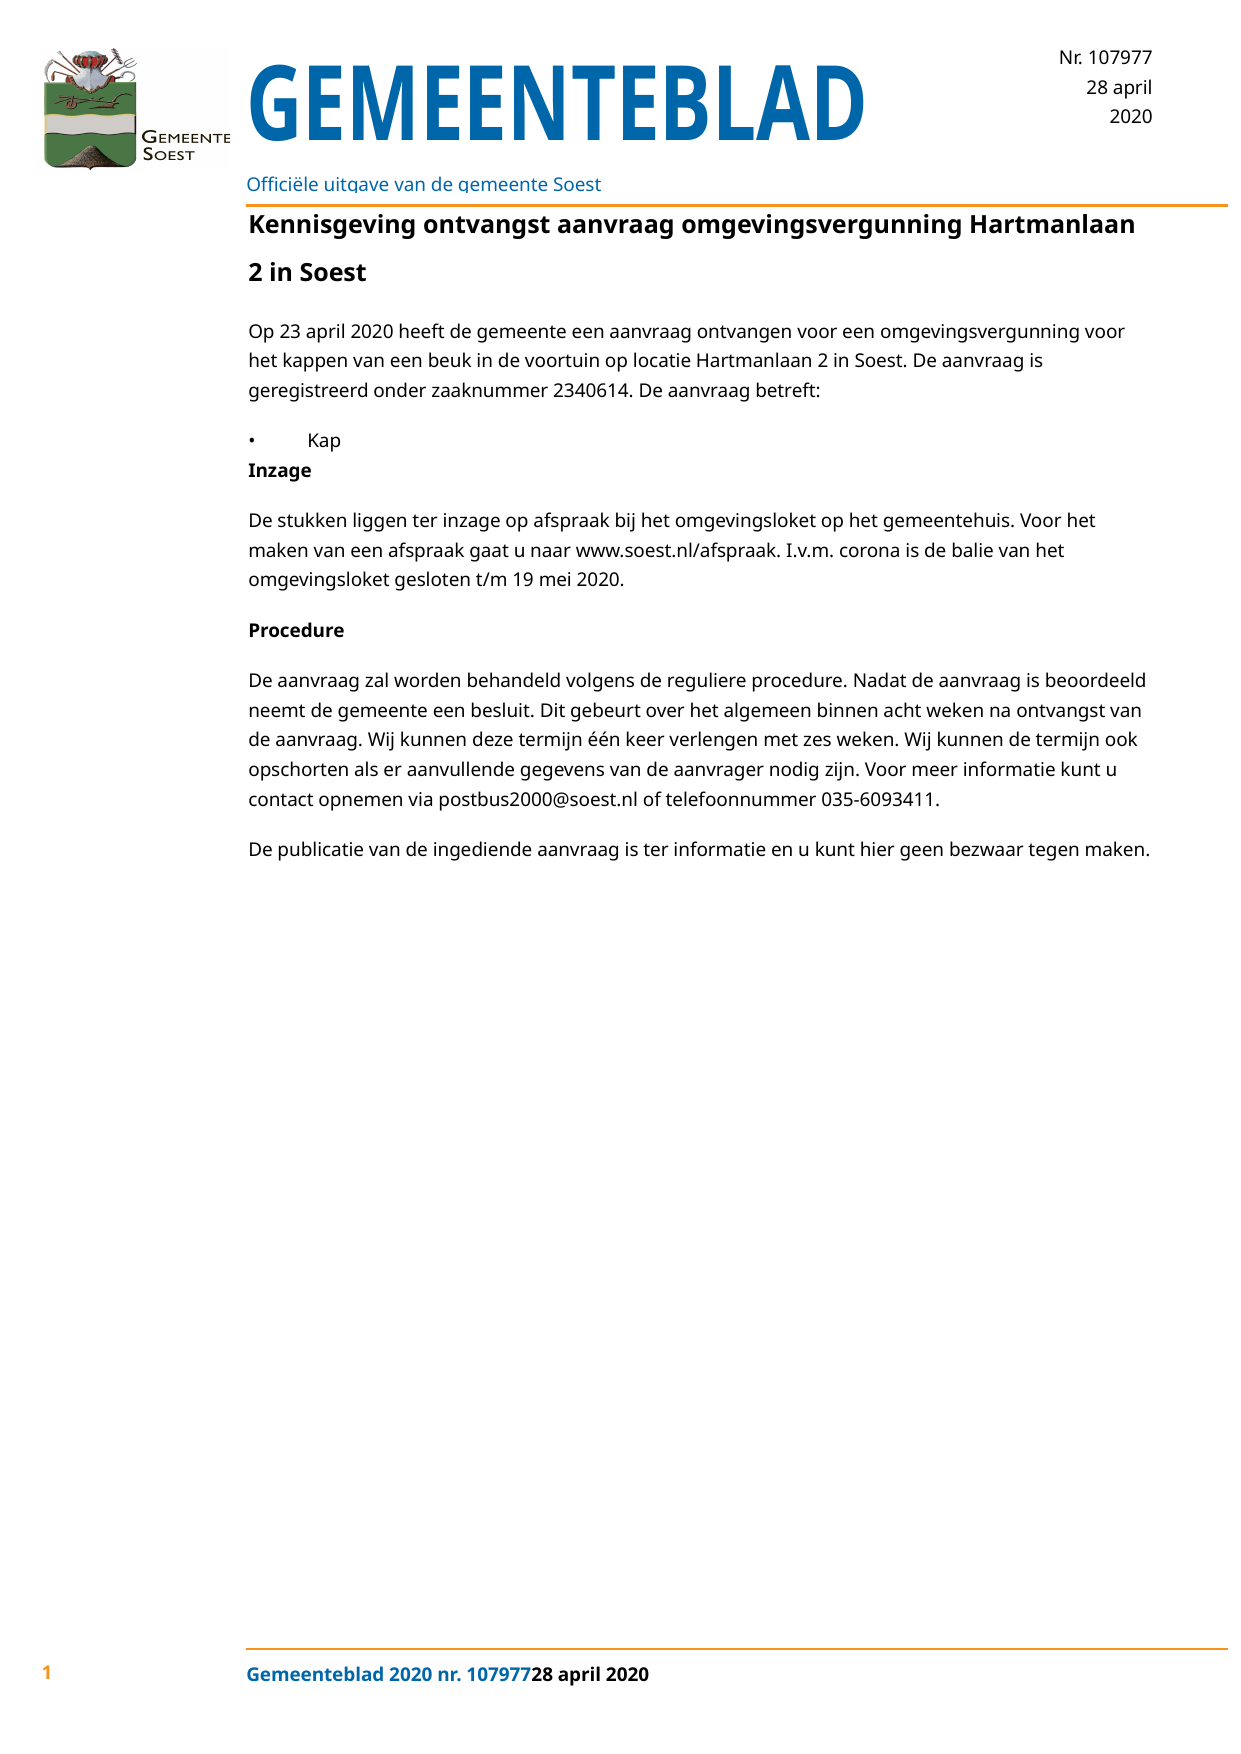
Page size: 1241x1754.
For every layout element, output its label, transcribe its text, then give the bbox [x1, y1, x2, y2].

text De aanvraag zal worden behandeld volgens de reguliere procedure. Nadat de aanvraag is beoordeeld neemt de gemeente een besluit. Dit gebeurt over het algemeen binnen acht weken na ontvangst van de aanvraag. Wij kunnen deze termijn één keer verlengen met zes weken. Wij kunnen de termijn ook opschorten als er aanvullende gegevens van de aanvrager nodig zijn. Voor meer informatie kunt u contact opnemen via postbus2000@soest.nl of telefoonnummer 035-6093411. [248, 667, 1152, 812]
text De stukken liggen ter inzage op afspraak bij het omgevingsloket op het gemeentehuis. Voor het maken van een afspraak gaat u naar www.soest.nl/afspraak. I.v.m. corona is de balie van het omgevingsloket gesloten t/m 19 mei 2020. [248, 507, 1152, 592]
text Op 23 april 2020 heeft de gemeente een aanvraag ontvangen voor een omgevingsvergunning voor het kappen van een beuk in de voortuin op locatie Hartmanlaan 2 in Soest. De aanvraag is geregistreerd onder zaaknummer 2340614. De aanvraag betreft: [248, 318, 1152, 403]
text Kennisgeving ontvangst aanvraag omgevingsvergunning Hartmanlaan 2 in Soest [248, 207, 1152, 288]
text De publicatie van de ingediende aanvraag is ter informatie en u kunt hier geen bezwaar tegen maken. [248, 836, 1152, 862]
text Procedure [248, 617, 1152, 643]
list Kap [248, 427, 1152, 453]
text Inzage [248, 457, 1152, 483]
picture [41, 47, 231, 172]
